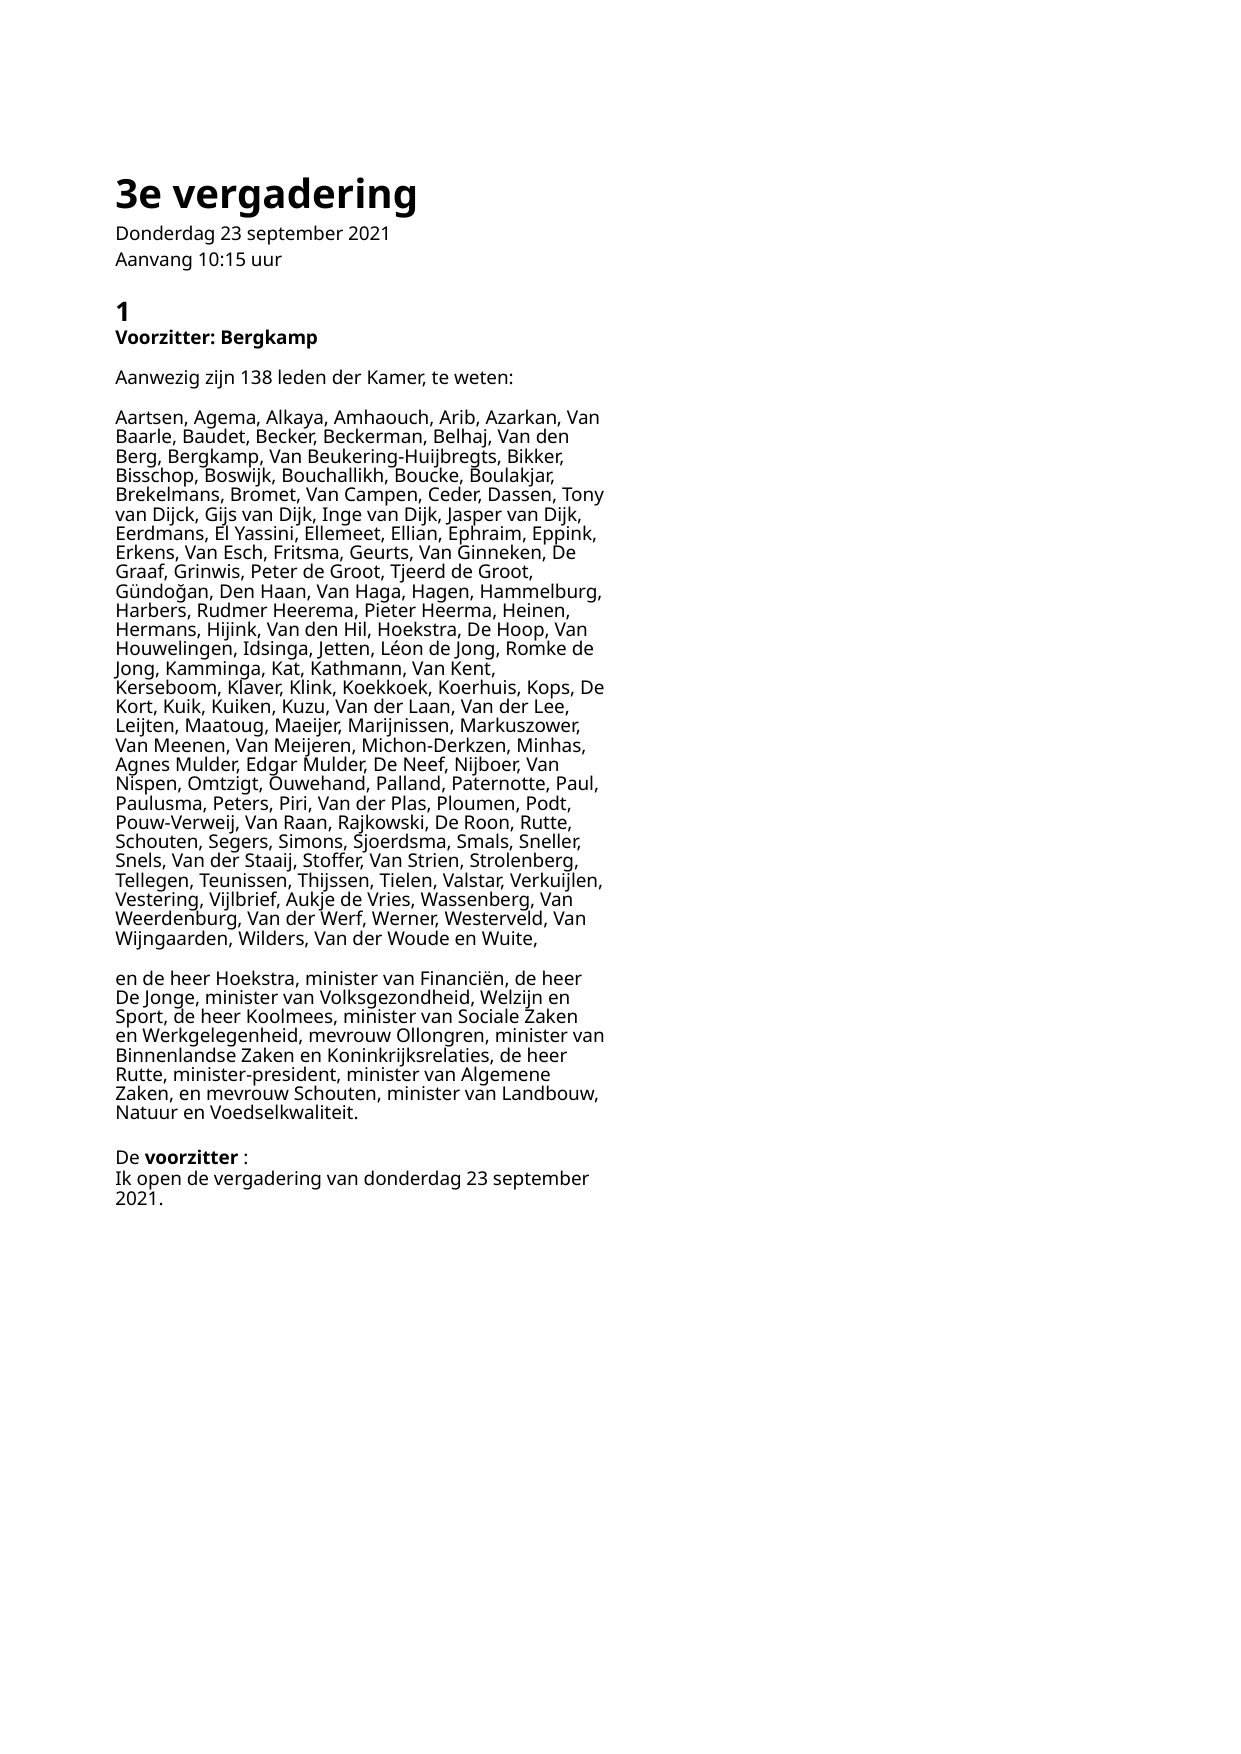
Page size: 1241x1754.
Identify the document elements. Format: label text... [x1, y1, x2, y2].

text Voorzitter: Bergkamp [115, 329, 605, 348]
text Ik open de vergadering van donderdag 23 september 2021. [115, 1170, 605, 1209]
text en de heer Hoekstra, minister van Financiën, de heer De Jonge, minister van Volksgezondheid, Welzijn en Sport, de heer Koolmees, minister van Sociale Zaken en Werkgelegenheid, mevrouw Ollongren, minister van Binnenlandse Zaken en Koninkrijksrelaties, de heer Rutte, minister-president, minister van Algemene Zaken, en mevrouw Schouten, minister van Landbouw, Natuur en Voedselkwaliteit. [115, 969, 605, 1124]
text Aanvang 10:15 uur [115, 246, 605, 272]
text 3e vergadering [115, 165, 605, 220]
text De voorzitter : [115, 1144, 605, 1170]
text Aartsen, Agema, Alkaya, Amhaouch, Arib, Azarkan, Van Baarle, Baudet, Becker, Beckerman, Belhaj, Van den Berg, Bergkamp, Van Beukering-Huijbregts, Bikker, Bisschop, Boswijk, Bouchallikh, Boucke, Boulakjar, Brekelmans, Bromet, Van Campen, Ceder, Dassen, Tony van Dijck, Gijs van Dijk, Inge van Dijk, Jasper van Dijk, Eerdmans, El Yassini, Ellemeet, Ellian, Ephraim, Eppink, Erkens, Van Esch, Fritsma, Geurts, Van Ginneken, De Graaf, Grinwis, Peter de Groot, Tjeerd de Groot, Gündoğan, Den Haan, Van Haga, Hagen, Hammelburg, Harbers, Rudmer Heerema, Pieter Heerma, Heinen, Hermans, Hijink, Van den Hil, Hoekstra, De Hoop, Van Houwelingen, Idsinga, Jetten, Léon de Jong, Romke de Jong, Kamminga, Kat, Kathmann, Van Kent, Kerseboom, Klaver, Klink, Koekkoek, Koerhuis, Kops, De Kort, Kuik, Kuiken, Kuzu, Van der Laan, Van der Lee, Leijten, Maatoug, Maeijer, Marijnissen, Markuszower, Van Meenen, Van Meijeren, Michon-Derkzen, Minhas, Agnes Mulder, Edgar Mulder, De Neef, Nijboer, Van Nispen, Omtzigt, Ouwehand, Palland, Paternotte, Paul, Paulusma, Peters, Piri, Van der Plas, Ploumen, Podt, Pouw-Verweij, Van Raan, Rajkowski, De Roon, Rutte, Schouten, Segers, Simons, Sjoerdsma, Smals, Sneller, Snels, Van der Staaij, Stoffer, Van Strien, Strolenberg, Tellegen, Teunissen, Thijssen, Tielen, Valstar, Verkuijlen, Vestering, Vijlbrief, Aukje de Vries, Wassenberg, Van Weerdenburg, Van der Werf, Werner, Westerveld, Van Wijngaarden, Wilders, Van der Woude en Wuite, [115, 409, 605, 949]
text 1 [115, 292, 605, 329]
text Aanwezig zijn 138 leden der Kamer, te weten: [115, 369, 605, 388]
text Donderdag 23 september 2021 [115, 220, 605, 246]
